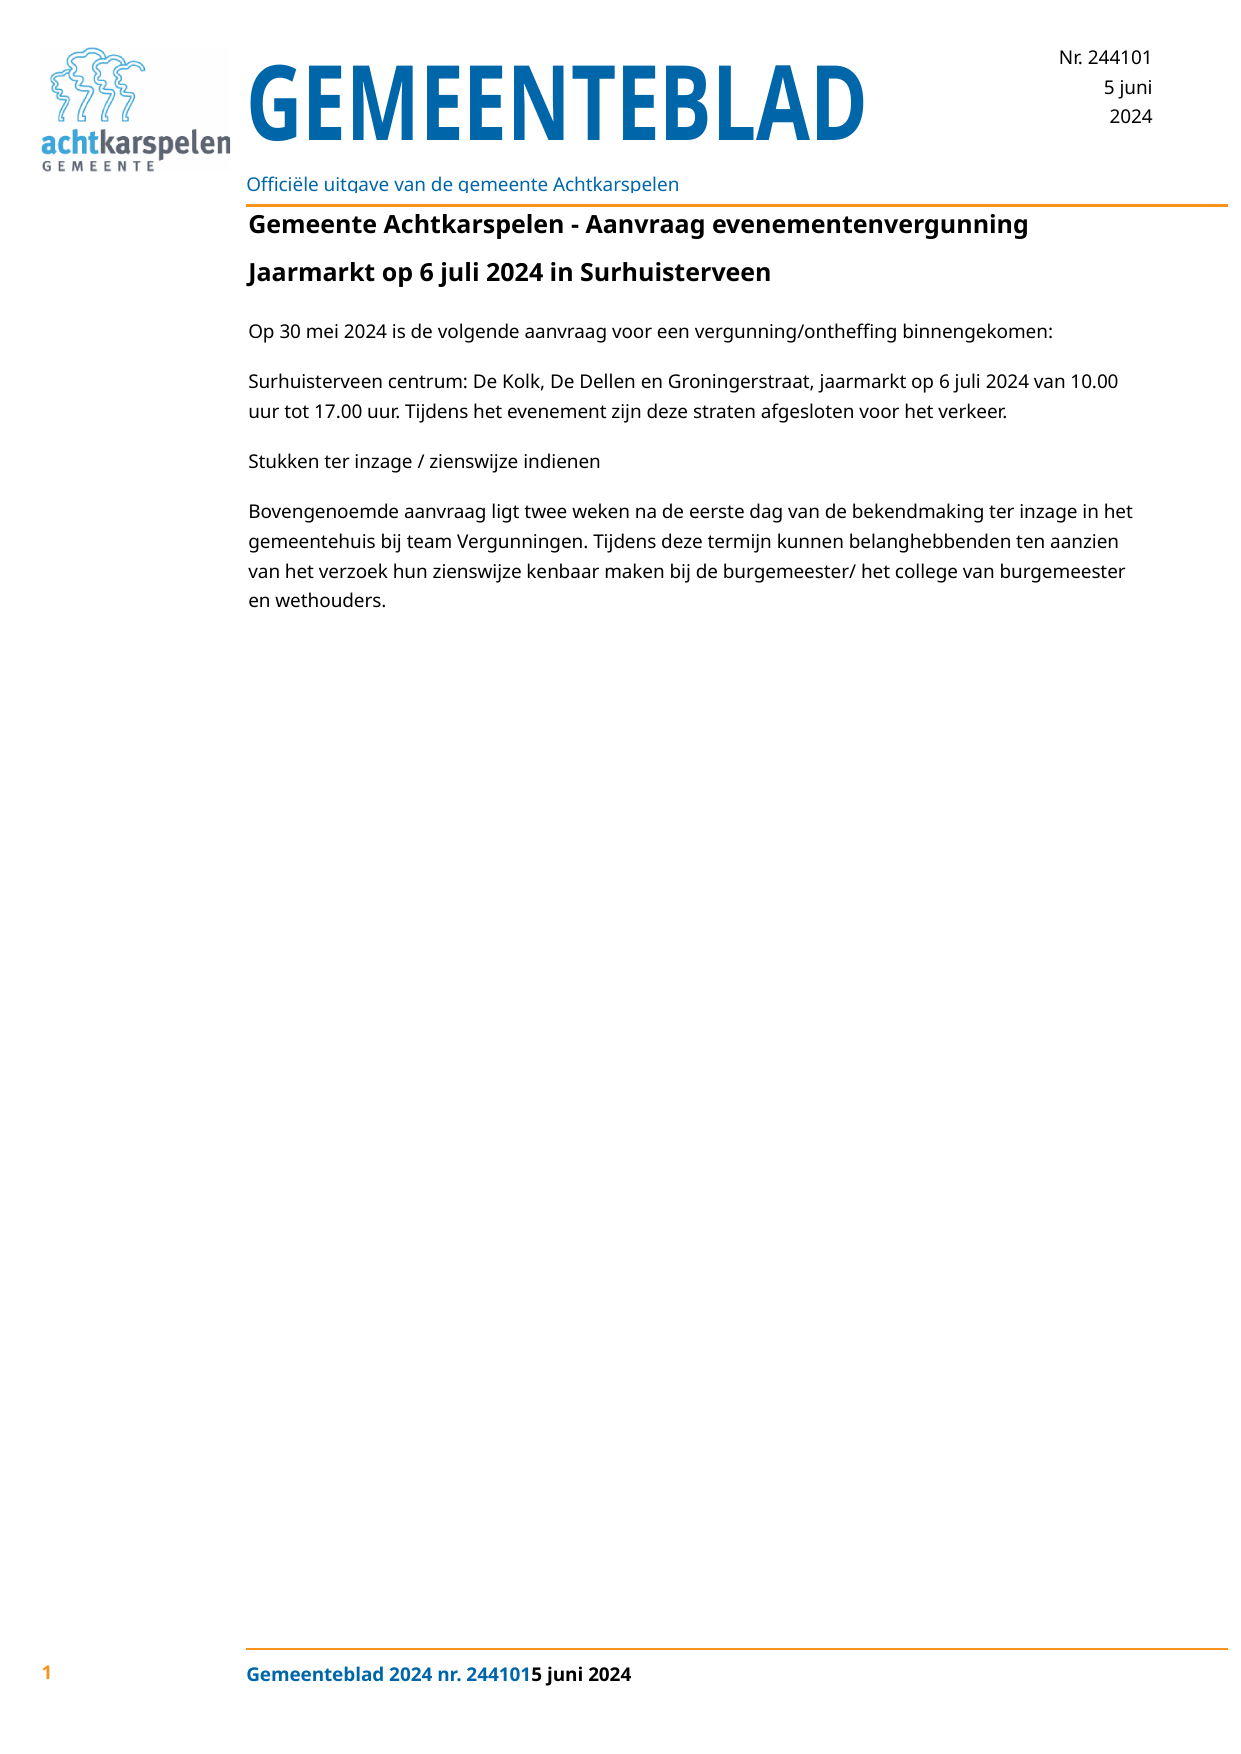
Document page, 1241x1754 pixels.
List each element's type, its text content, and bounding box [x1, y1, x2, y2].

picture [41, 47, 231, 172]
text Gemeente Achtkarspelen - Aanvraag evenementenvergunning Jaarmarkt op 6 juli 2024 in Surhuisterveen [248, 207, 1152, 288]
text Stukken ter inzage / zienswijze indienen [248, 448, 1152, 474]
text Op 30 mei 2024 is de volgende aanvraag voor een vergunning/ontheffing binnengekomen: [248, 318, 1152, 344]
text Surhuisterveen centrum: De Kolk, De Dellen en Groningerstraat, jaarmarkt op 6 juli 2024 van 10.00 uur tot 17.00 uur. Tijdens het evenement zijn deze straten afgesloten voor het verkeer. [248, 368, 1152, 424]
text Bovengenoemde aanvraag ligt twee weken na de eerste dag van de bekendmaking ter inzage in het gemeentehuis bij team Vergunningen. Tijdens deze termijn kunnen belanghebbenden ten aanzien van het verzoek hun zienswijze kenbaar maken bij de burgemeester/ het college van burgemeester en wethouders. [248, 499, 1152, 613]
